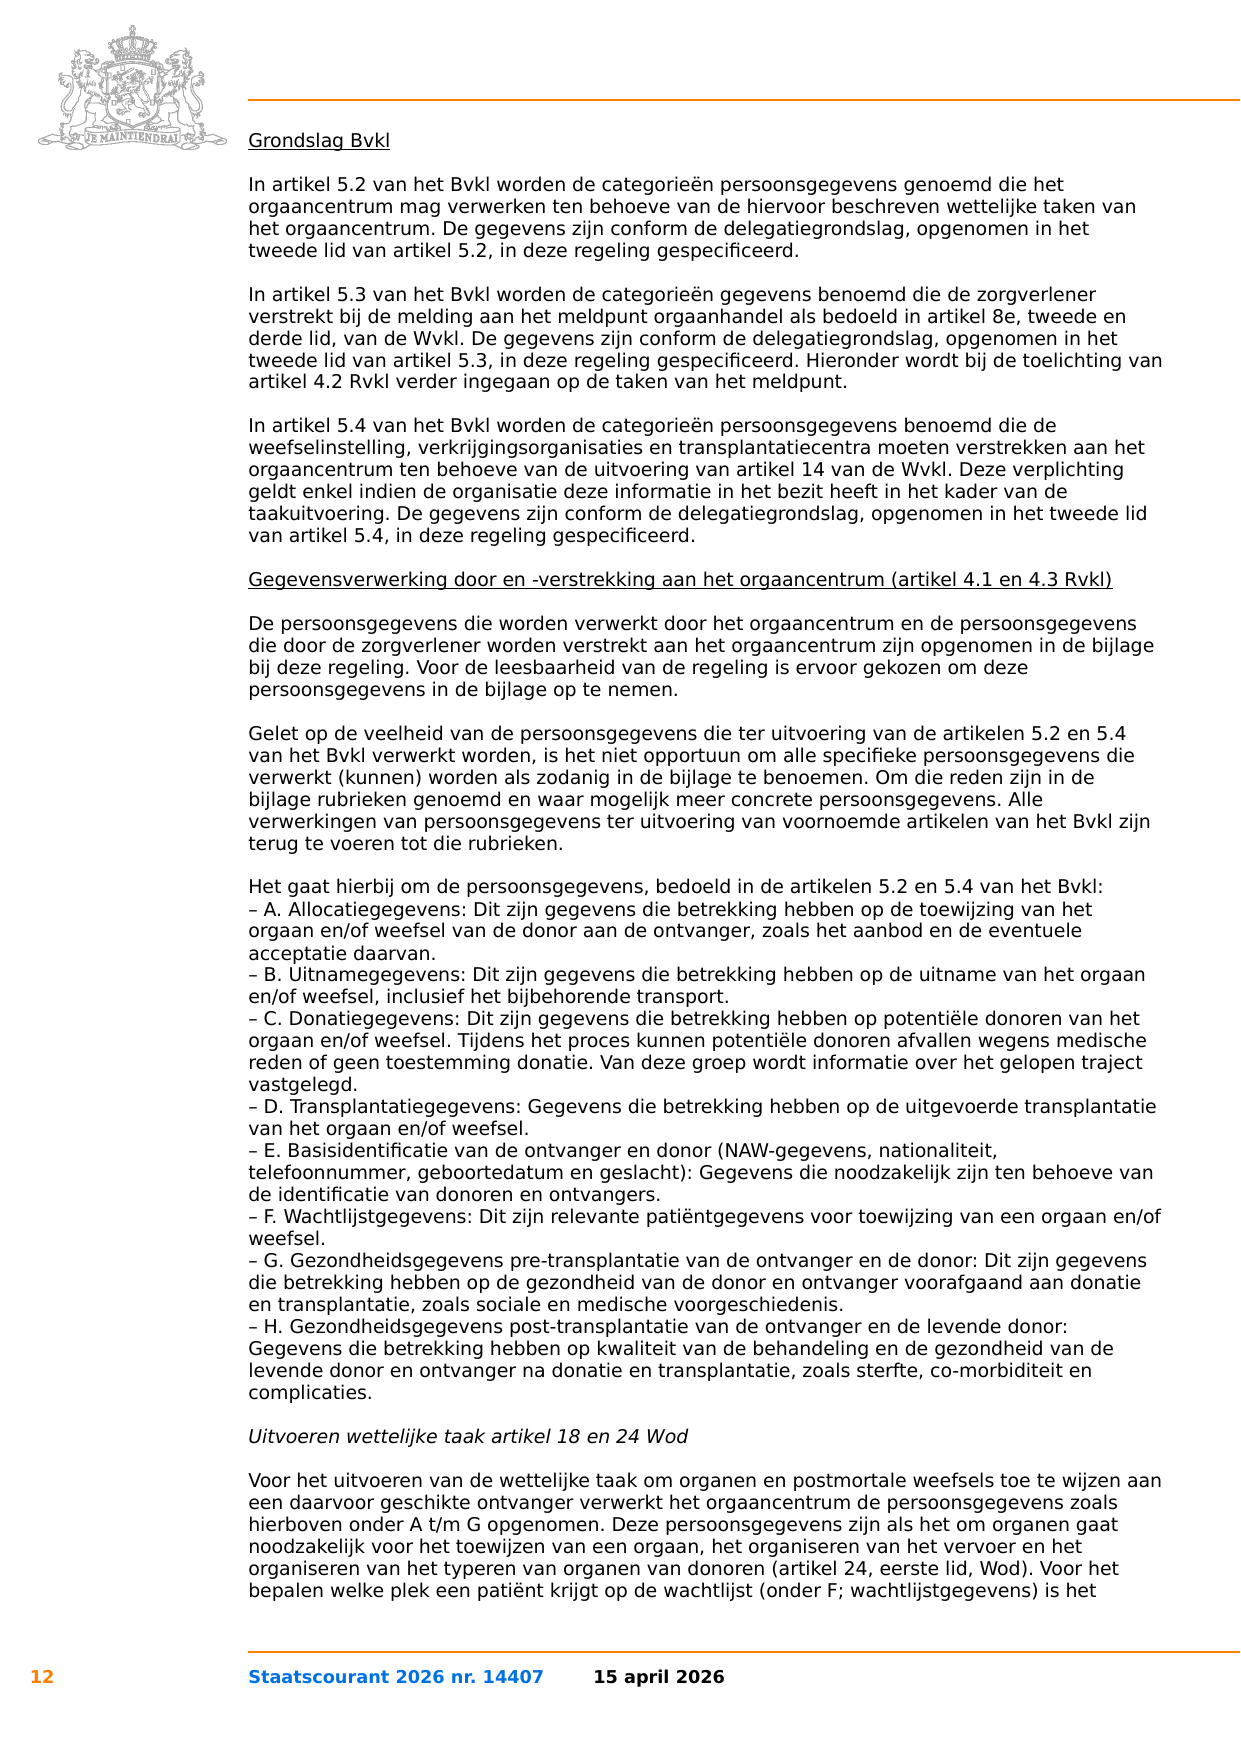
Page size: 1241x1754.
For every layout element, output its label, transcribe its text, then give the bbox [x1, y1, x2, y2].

text In artikel 5.2 van het Bvkl worden de categorieën persoonsgegevens genoemd die het orgaancentrum mag verwerken ten behoeve van de hiervoor beschreven wettelijke taken van het orgaancentrum. De gegevens zijn conform de delegatiegrondslag, opgenomen in het tweede lid van artikel 5.2, in deze regeling gespecificeerd. [248, 174, 1163, 262]
text In artikel 5.4 van het Bvkl worden de categorieën persoonsgegevens benoemd die de weefselinstelling, verkrijgingsorganisaties en transplantatiecentra moeten verstrekken aan het orgaancentrum ten behoeve van de uitvoering van artikel 14 van de Wvkl. Deze verplichting geldt enkel indien de organisatie deze informatie in het bezit heeft in het kader van de taakuitvoering. De gegevens zijn conform de delegatiegrondslag, opgenomen in het tweede lid van artikel 5.4, in deze regeling gespecificeerd. [248, 415, 1163, 547]
text – F. Wachtlijstgegevens: Dit zijn relevante patiëntgegevens voor toewijzing van een orgaan en/of weefsel. [248, 1206, 1163, 1250]
text – H. Gezondheidsgegevens post-transplantatie van de ontvanger en de levende donor: Gegevens die betrekking hebben op kwaliteit van de behandeling en de gezondheid van de levende donor en ontvanger na donatie en transplantatie, zoals sterfte, co-morbiditeit en complicaties. [248, 1316, 1163, 1404]
text De persoonsgegevens die worden verwerkt door het orgaancentrum en de persoonsgegevens die door de zorgverlener worden verstrekt aan het orgaancentrum zijn opgenomen in de bijlage bij deze regeling. Voor de leesbaarheid van de regeling is ervoor gekozen om deze persoonsgegevens in de bijlage op te nemen. [248, 613, 1163, 701]
text – G. Gezondheidsgegevens pre-transplantatie van de ontvanger en de donor: Dit zijn gegevens die betrekking hebben op de gezondheid van de donor en ontvanger voorafgaand aan donatie en transplantatie, zoals sociale en medische voorgeschiedenis. [248, 1250, 1163, 1316]
subtitle Grondslag Bvkl [248, 130, 1163, 152]
subtitle Gegevensverwerking door en -verstrekking aan het orgaancentrum (artikel 4.1 en 4.3 Rvkl) [248, 569, 1163, 591]
text Het gaat hierbij om de persoonsgegevens, bedoeld in de artikelen 5.2 en 5.4 van het Bvkl: [248, 876, 1163, 898]
subtitle Uitvoeren wettelijke taak artikel 18 en 24 Wod [248, 1426, 1163, 1448]
text Voor het uitvoeren van de wettelijke taak om organen en postmortale weefsels toe te wijzen aan een daarvoor geschikte ontvanger verwerkt het orgaancentrum de persoonsgegevens zoals hierboven onder A t/m G opgenomen. Deze persoonsgegevens zijn als het om organen gaat noodzakelijk voor het toewijzen van een orgaan, het organiseren van het vervoer en het organiseren van het typeren van organen van donoren (artikel 24, eerste lid, Wod). Voor het bepalen welke plek een patiënt krijgt op de wachtlijst (onder F; wachtlijstgegevens) is het [248, 1470, 1163, 1602]
text – D. Transplantatiegegevens: Gegevens die betrekking hebben op de uitgevoerde transplantatie van het orgaan en/of weefsel. [248, 1096, 1163, 1140]
text – A. Allocatiegegevens: Dit zijn gegevens die betrekking hebben op de toewijzing van het orgaan en/of weefsel van de donor aan de ontvanger, zoals het aanbod en de eventuele acceptatie daarvan. [248, 898, 1163, 964]
text – E. Basisidentificatie van de ontvanger en donor (NAW-gegevens, nationaliteit, telefoonnummer, geboortedatum en geslacht): Gegevens die noodzakelijk zijn ten behoeve van de identificatie van donoren en ontvangers. [248, 1140, 1163, 1206]
text – C. Donatiegegevens: Dit zijn gegevens die betrekking hebben op potentiële donoren van het orgaan en/of weefsel. Tijdens het proces kunnen potentiële donoren afvallen wegens medische reden of geen toestemming donatie. Van deze groep wordt informatie over het gelopen traject vastgelegd. [248, 1008, 1163, 1096]
text In artikel 5.3 van het Bvkl worden de categorieën gegevens benoemd die de zorgverlener verstrekt bij de melding aan het meldpunt orgaanhandel als bedoeld in artikel 8e, tweede en derde lid, van de Wvkl. De gegevens zijn conform de delegatiegrondslag, opgenomen in het tweede lid van artikel 5.3, in deze regeling gespecificeerd. Hieronder wordt bij de toelichting van artikel 4.2 Rvkl verder ingegaan op de taken van het meldpunt. [248, 283, 1163, 393]
text – B. Uitnamegegevens: Dit zijn gegevens die betrekking hebben op de uitname van het orgaan en/of weefsel, inclusief het bijbehorende transport. [248, 964, 1163, 1008]
text Gelet op de veelheid van de persoonsgegevens die ter uitvoering van de artikelen 5.2 en 5.4 van het Bvkl verwerkt worden, is het niet opportuun om alle specifieke persoonsgegevens die verwerkt (kunnen) worden als zodanig in de bijlage te benoemen. Om die reden zijn in de bijlage rubrieken genoemd en waar mogelijk meer concrete persoonsgegevens. Alle verwerkingen van persoonsgegevens ter uitvoering van voornoemde artikelen van het Bvkl zijn terug te voeren tot die rubrieken. [248, 723, 1163, 854]
picture [38, 25, 227, 150]
